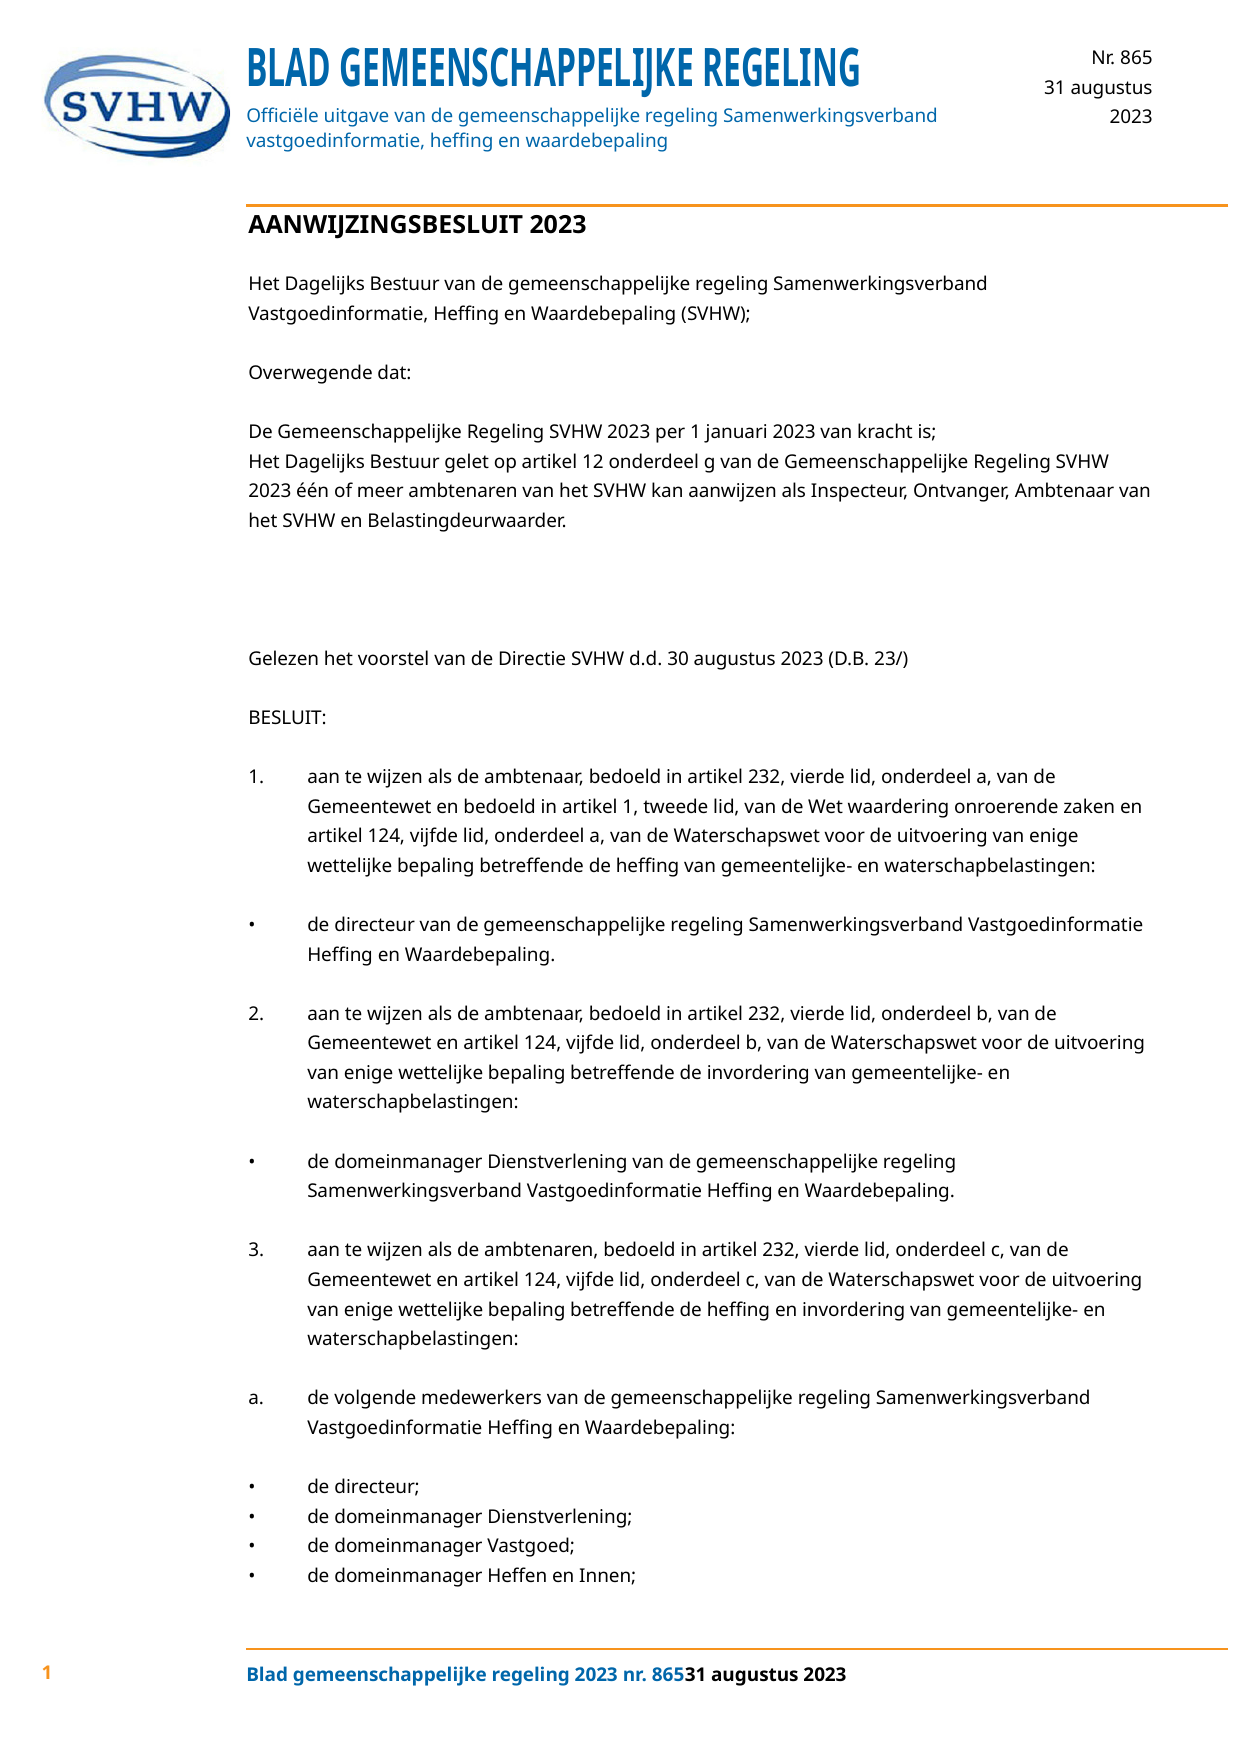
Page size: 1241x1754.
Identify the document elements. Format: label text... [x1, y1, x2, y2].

list aan te wijzen als de ambtenaren, bedoeld in artikel 232, vierde lid, onderdeel c, van de Gemeentewet en artikel 124, vijfde lid, onderdeel c, van de Waterschapswet voor de uitvoering van enige wettelijke bepaling betreffende de heffing en invordering van gemeentelijke- en waterschapbelastingen: [248, 1237, 1152, 1351]
list de domeinmanager Dienstverlening van de gemeenschappelijke regeling Samenwerkingsverband Vastgoedinformatie Heffing en Waardebepaling. [248, 1148, 1152, 1203]
list de directeur; [248, 1473, 1152, 1499]
text Het Dagelijks Bestuur gelet op artikel 12 onderdeel g van de Gemeenschappelijke Regeling SVHW 2023 één of meer ambtenaren van het SVHW kan aanwijzen als Inspecteur, Ontvanger, Ambtenaar van het SVHW en Belastingdeurwaarder. [248, 448, 1152, 533]
list de volgende medewerkers van de gemeenschappelijke regeling Samenwerkingsverband Vastgoedinformatie Heffing en Waardebepaling: [248, 1384, 1152, 1440]
text BESLUIT: [248, 704, 1152, 730]
text Het Dagelijks Bestuur van de gemeenschappelijke regeling Samenwerkingsverband Vastgoedinformatie, Heffing en Waardebepaling (SVHW); [248, 270, 1152, 326]
list de domeinmanager Heffen en Innen; [248, 1562, 1152, 1588]
list de directeur van de gemeenschappelijke regeling Samenwerkingsverband Vastgoedinformatie Heffing en Waardebepaling. [248, 911, 1152, 967]
text AANWIJZINGSBESLUIT 2023 [248, 207, 1152, 241]
text Gelezen het voorstel van de Directie SVHW d.d. 30 augustus 2023 (D.B. 23/) [248, 645, 1152, 671]
list de domeinmanager Vastgoed; [248, 1532, 1152, 1558]
list de domeinmanager Dienstverlening; [248, 1503, 1152, 1529]
list aan te wijzen als de ambtenaar, bedoeld in artikel 232, vierde lid, onderdeel b, van de Gemeentewet en artikel 124, vijfde lid, onderdeel b, van de Waterschapswet voor de uitvoering van enige wettelijke bepaling betreffende de invordering van gemeentelijke- en waterschapbelastingen: [248, 1000, 1152, 1114]
list aan te wijzen als de ambtenaar, bedoeld in artikel 232, vierde lid, onderdeel a, van de Gemeentewet en bedoeld in artikel 1, tweede lid, van de Wet waardering onroerende zaken en artikel 124, vijfde lid, onderdeel a, van de Waterschapswet voor de uitvoering van enige wettelijke bepaling betreffende de heffing van gemeentelijke- en waterschapbelastingen: [248, 763, 1152, 878]
text Overwegende dat: [248, 359, 1152, 385]
text De Gemeenschappelijke Regeling SVHW 2023 per 1 januari 2023 van kracht is; [248, 418, 1152, 444]
picture [41, 47, 231, 172]
